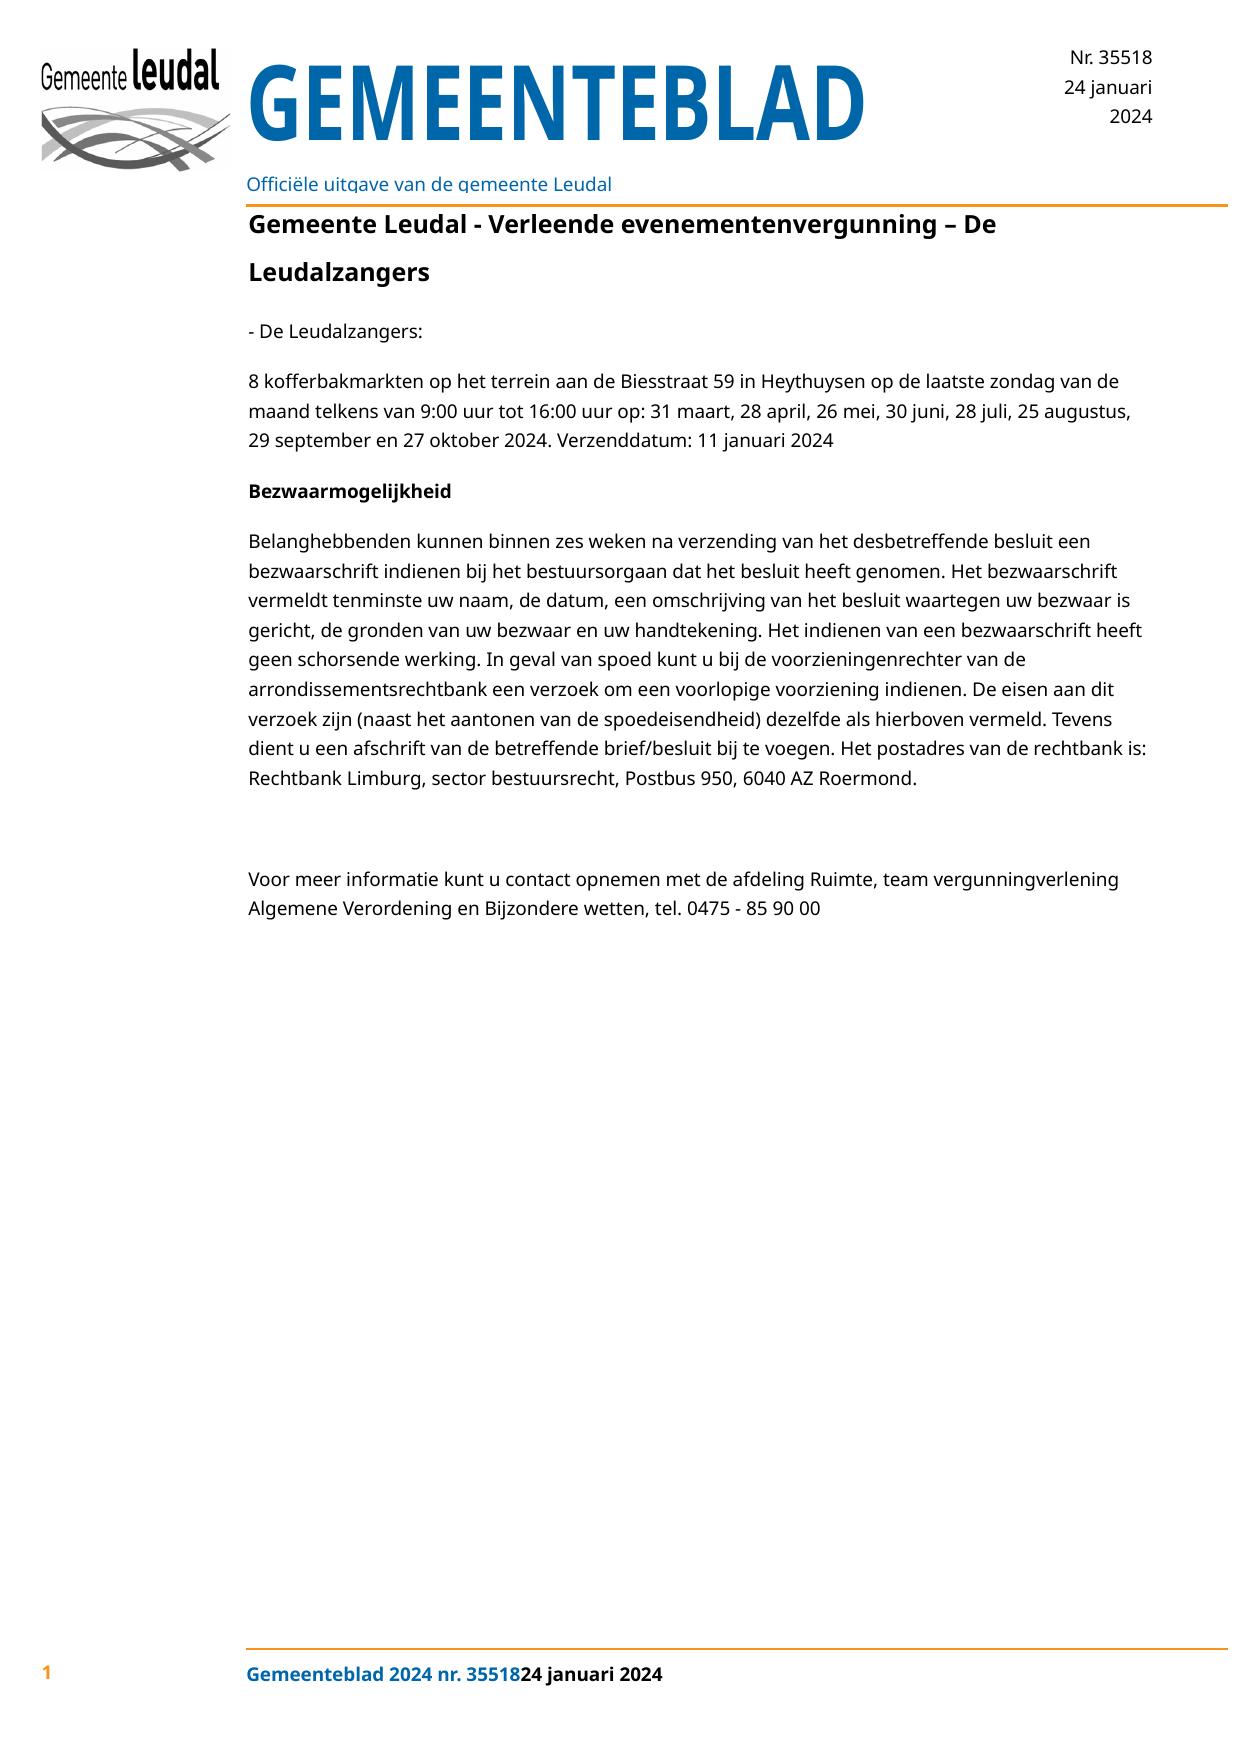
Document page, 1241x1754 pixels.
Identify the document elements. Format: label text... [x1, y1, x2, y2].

text Gemeente Leudal - Verleende evenementenvergunning – De Leudalzangers [248, 207, 1152, 288]
picture [41, 47, 231, 172]
text 8 kofferbakmarkten op het terrein aan de Biesstraat 59 in Heythuysen op de laatste zondag van de maand telkens van 9:00 uur tot 16:00 uur op: 31 maart, 28 april, 26 mei, 30 juni, 28 juli, 25 augustus, 29 september en 27 oktober 2024. Verzenddatum: 11 januari 2024 [248, 368, 1152, 453]
text Bezwaarmogelijkheid [248, 478, 1152, 504]
text Voor meer informatie kunt u contact opnemen met de afdeling Ruimte, team vergunningverlening Algemene Verordening en Bijzondere wetten, tel. 0475 - 85 90 00 [248, 866, 1152, 921]
text - De Leudalzangers: [248, 318, 1152, 344]
text Belanghebbenden kunnen binnen zes weken na verzending van het desbetreffende besluit een bezwaarschrift indienen bij het bestuursorgaan dat het besluit heeft genomen. Het bezwaarschrift vermeldt tenminste uw naam, de datum, een omschrijving van het besluit waartegen uw bezwaar is gericht, de gronden van uw bezwaar en uw handtekening. Het indienen van een bezwaarschrift heeft geen schorsende werking. In geval van spoed kunt u bij de voorzieningenrechter van de arrondissementsrechtbank een verzoek om een voorlopige voorziening indienen. De eisen aan dit verzoek zijn (naast het aantonen van de spoedeisendheid) dezelfde als hierboven vermeld. Tevens dient u een afschrift van de betreffende brief/besluit bij te voegen. Het postadres van de rechtbank is: Rechtbank Limburg, sector bestuursrecht, Postbus 950, 6040 AZ Roermond. [248, 528, 1152, 791]
